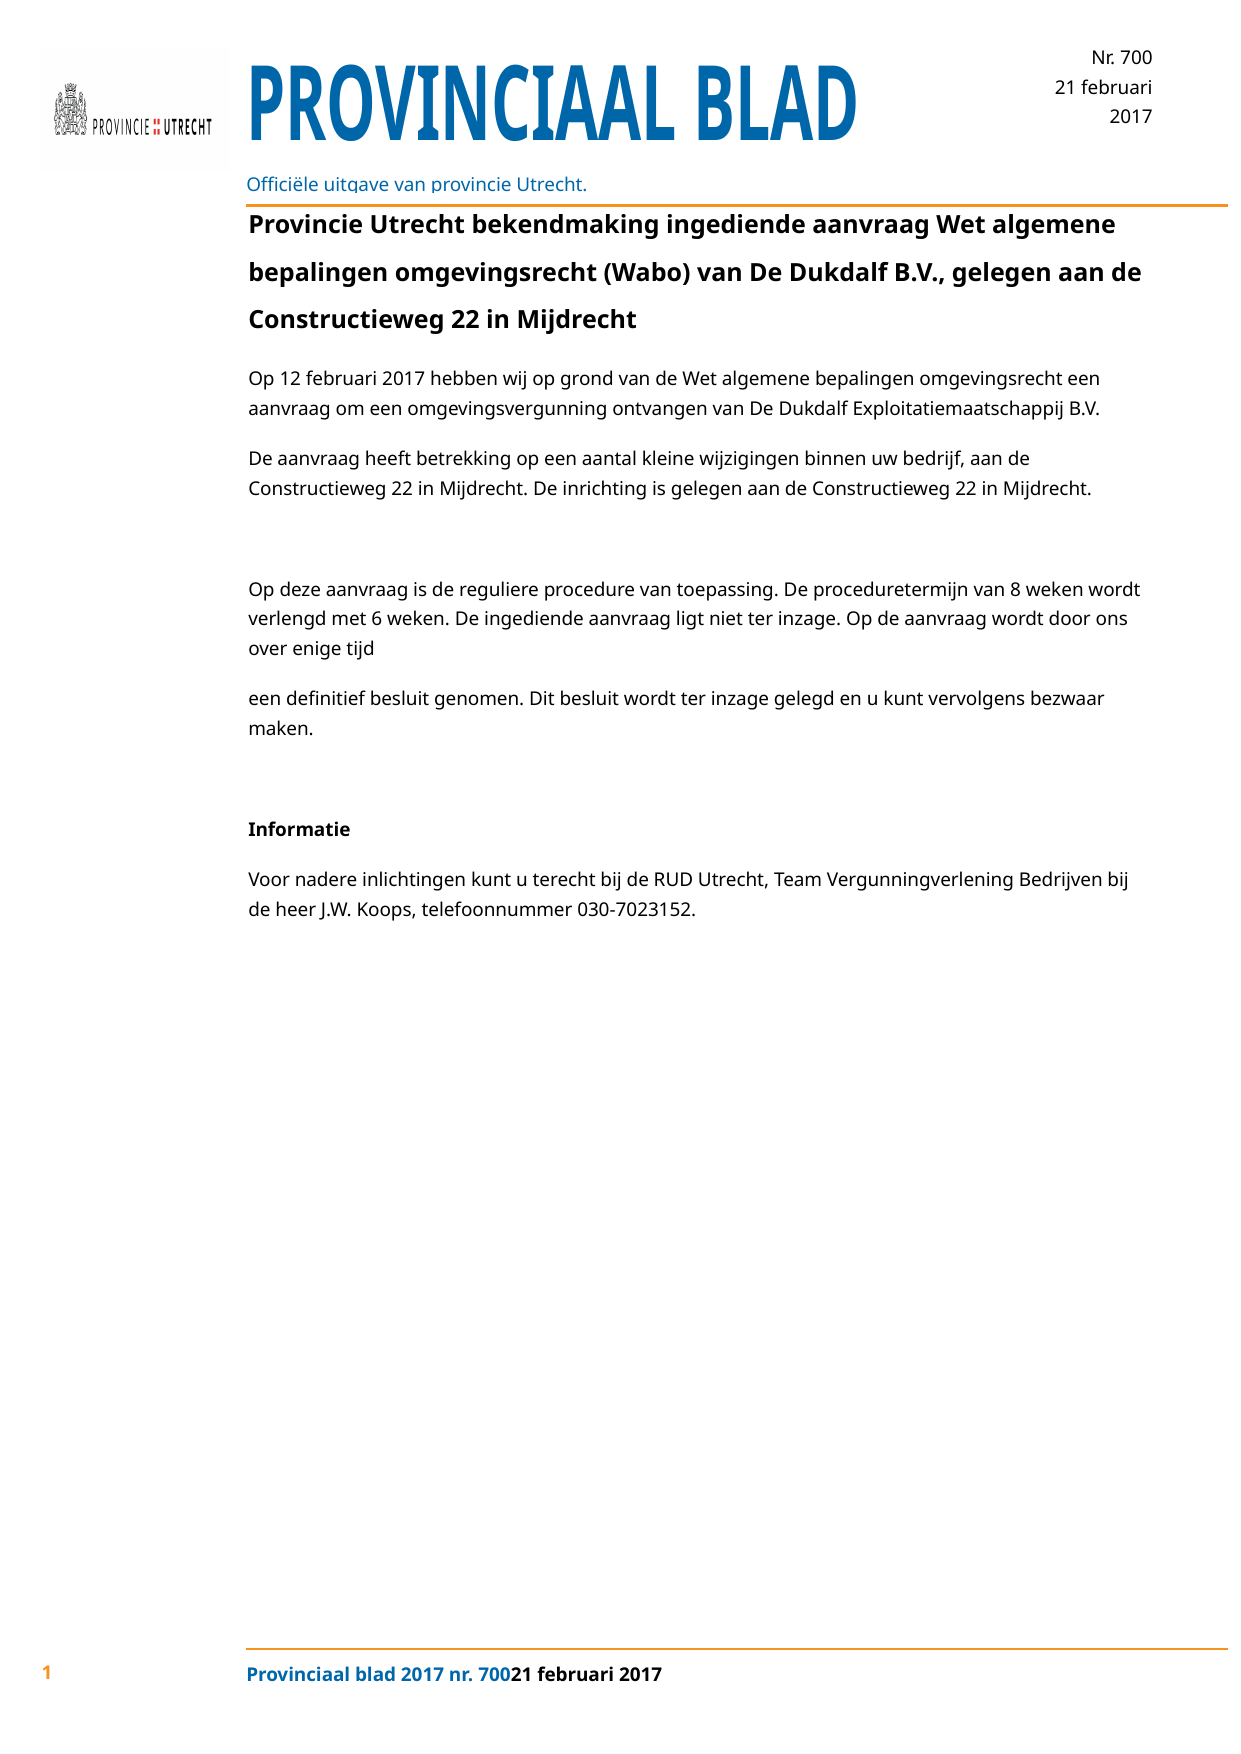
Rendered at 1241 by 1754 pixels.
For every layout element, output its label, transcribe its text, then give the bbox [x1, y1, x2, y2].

text Informatie [248, 816, 1152, 842]
picture [41, 47, 231, 172]
text Provincie Utrecht bekendmaking ingediende aanvraag Wet algemene bepalingen omgevingsrecht (Wabo) van De Dukdalf B.V., gelegen aan de Constructieweg 22 in Mijdrecht [248, 207, 1152, 336]
text Op deze aanvraag is de reguliere procedure van toepassing. De proceduretermijn van 8 weken wordt verlengd met 6 weken. De ingediende aanvraag ligt niet ter inzage. Op de aanvraag wordt door ons over enige tijd [248, 576, 1152, 661]
text Op 12 februari 2017 hebben wij op grond van de Wet algemene bepalingen omgevingsrecht een aanvraag om een omgevingsvergunning ontvangen van De Dukdalf Exploitatiemaatschappij B.V. [248, 366, 1152, 421]
text Voor nadere inlichtingen kunt u terecht bij de RUD Utrecht, Team Vergunningverlening Bedrijven bij de heer J.W. Koops, telefoonnummer 030-7023152. [248, 866, 1152, 922]
text een definitief besluit genomen. Dit besluit wordt ter inzage gelegd en u kunt vervolgens bezwaar maken. [248, 686, 1152, 741]
text De aanvraag heeft betrekking op een aantal kleine wijzigingen binnen uw bedrijf, aan de Constructieweg 22 in Mijdrecht. De inrichting is gelegen aan de Constructieweg 22 in Mijdrecht. [248, 446, 1152, 501]
